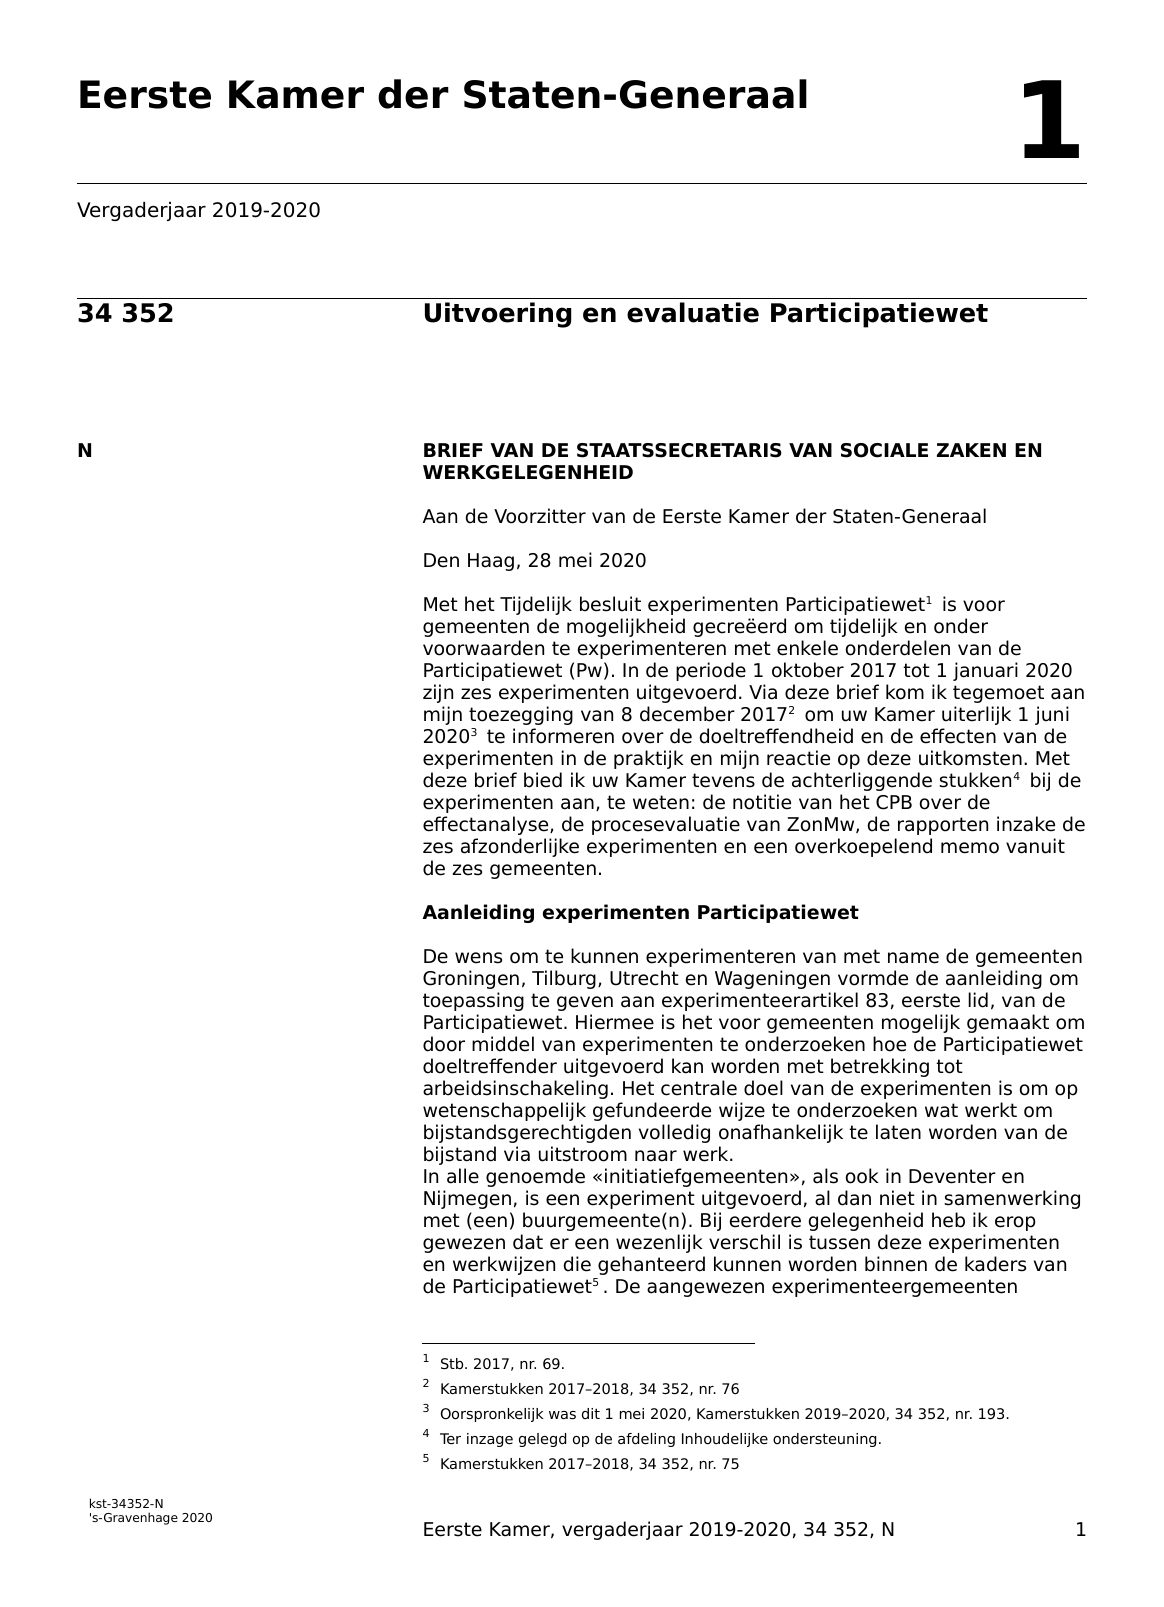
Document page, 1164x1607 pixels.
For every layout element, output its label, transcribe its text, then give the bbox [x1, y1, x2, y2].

text Met het Tijdelijk besluit experimenten Participatiewet is voor gemeenten de mogelijkheid gecreëerd om tijdelijk en onder voorwaarden te experimenteren met enkele onderdelen van de Participatiewet (Pw). In de periode 1 oktober 2017 tot 1 januari 2020 zijn zes experimenten uitgevoerd. Via deze brief kom ik tegemoet aan mijn toezegging van 8 december 2017 om uw Kamer uiterlijk 1 juni 2020 te informeren over de doeltreffendheid en de effecten van de experimenten in de praktijk en mijn reactie op deze uitkomsten. Met deze brief bied ik uw Kamer tevens de achterliggende stukken bij de experimenten aan, te weten: de notitie van het CPB over de effectanalyse, de procesevaluatie van ZonMw, de rapporten inzake de zes afzonderlijke experimenten en een overkoepelend memo vanuit de zes gemeenten. [422, 594, 1087, 880]
text Ter inzage gelegd op de afdeling Inhoudelijke ondersteuning. [422, 1427, 1087, 1449]
text Oorspronkelijk was dit 1 mei 2020, Kamerstukken 2019–2020, 34 352, nr. 193. [422, 1402, 1087, 1424]
text 's-Gravenhage 2020 [88, 1511, 323, 1525]
table_header 1 [886, 59, 1087, 183]
text Aan de Voorzitter van de Eerste Kamer der Staten-Generaal [422, 506, 1087, 528]
subtitle N BRIEF VAN DE STAATSSECRETARIS VAN SOCIALE ZAKEN EN WERKGELEGENHEID [77, 440, 1087, 484]
subtitle 34 352 Uitvoering en evaluatie Participatiewet [77, 299, 1087, 329]
text Kamerstukken 2017–2018, 34 352, nr. 76 [422, 1377, 1087, 1399]
subtitle Aanleiding experimenten Participatiewet [422, 902, 1087, 924]
text In alle genoemde «initiatiefgemeenten», als ook in Deventer en Nijmegen, is een experiment uitgevoerd, al dan niet in samenwerking met (een) buurgemeente(n). Bij eerdere gelegenheid heb ik erop gewezen dat er een wezenlijk verschil is tussen deze experimenten en werkwijzen die gehanteerd kunnen worden binnen de kaders van de Participatiewet. De aangewezen experimenteergemeenten [422, 1166, 1087, 1298]
text kst-34352-N [88, 1497, 323, 1511]
text De wens om te kunnen experimenteren van met name de gemeenten Groningen, Tilburg, Utrecht en Wageningen vormde de aanleiding om toepassing te geven aan experimenteerartikel 83, eerste lid, van de Participatiewet. Hiermee is het voor gemeenten mogelijk gemaakt om door middel van experimenten te onderzoeken hoe de Participatiewet doeltreffender uitgevoerd kan worden met betrekking tot arbeidsinschakeling. Het centrale doel van de experimenten is om op wetenschappelijk gefundeerde wijze te onderzoeken wat werkt om bijstandsgerechtigden volledig onafhankelijk te laten worden van de bijstand via uitstroom naar werk. [422, 946, 1087, 1166]
table_cell Vergaderjaar 2019-2020 [77, 184, 1087, 298]
text Den Haag, 28 mei 2020 [422, 550, 1087, 572]
text Kamerstukken 2017–2018, 34 352, nr. 75 [422, 1452, 1087, 1474]
text Stb. 2017, nr. 69. [422, 1352, 1087, 1374]
table_header Eerste Kamer der Staten-Generaal [77, 59, 886, 183]
